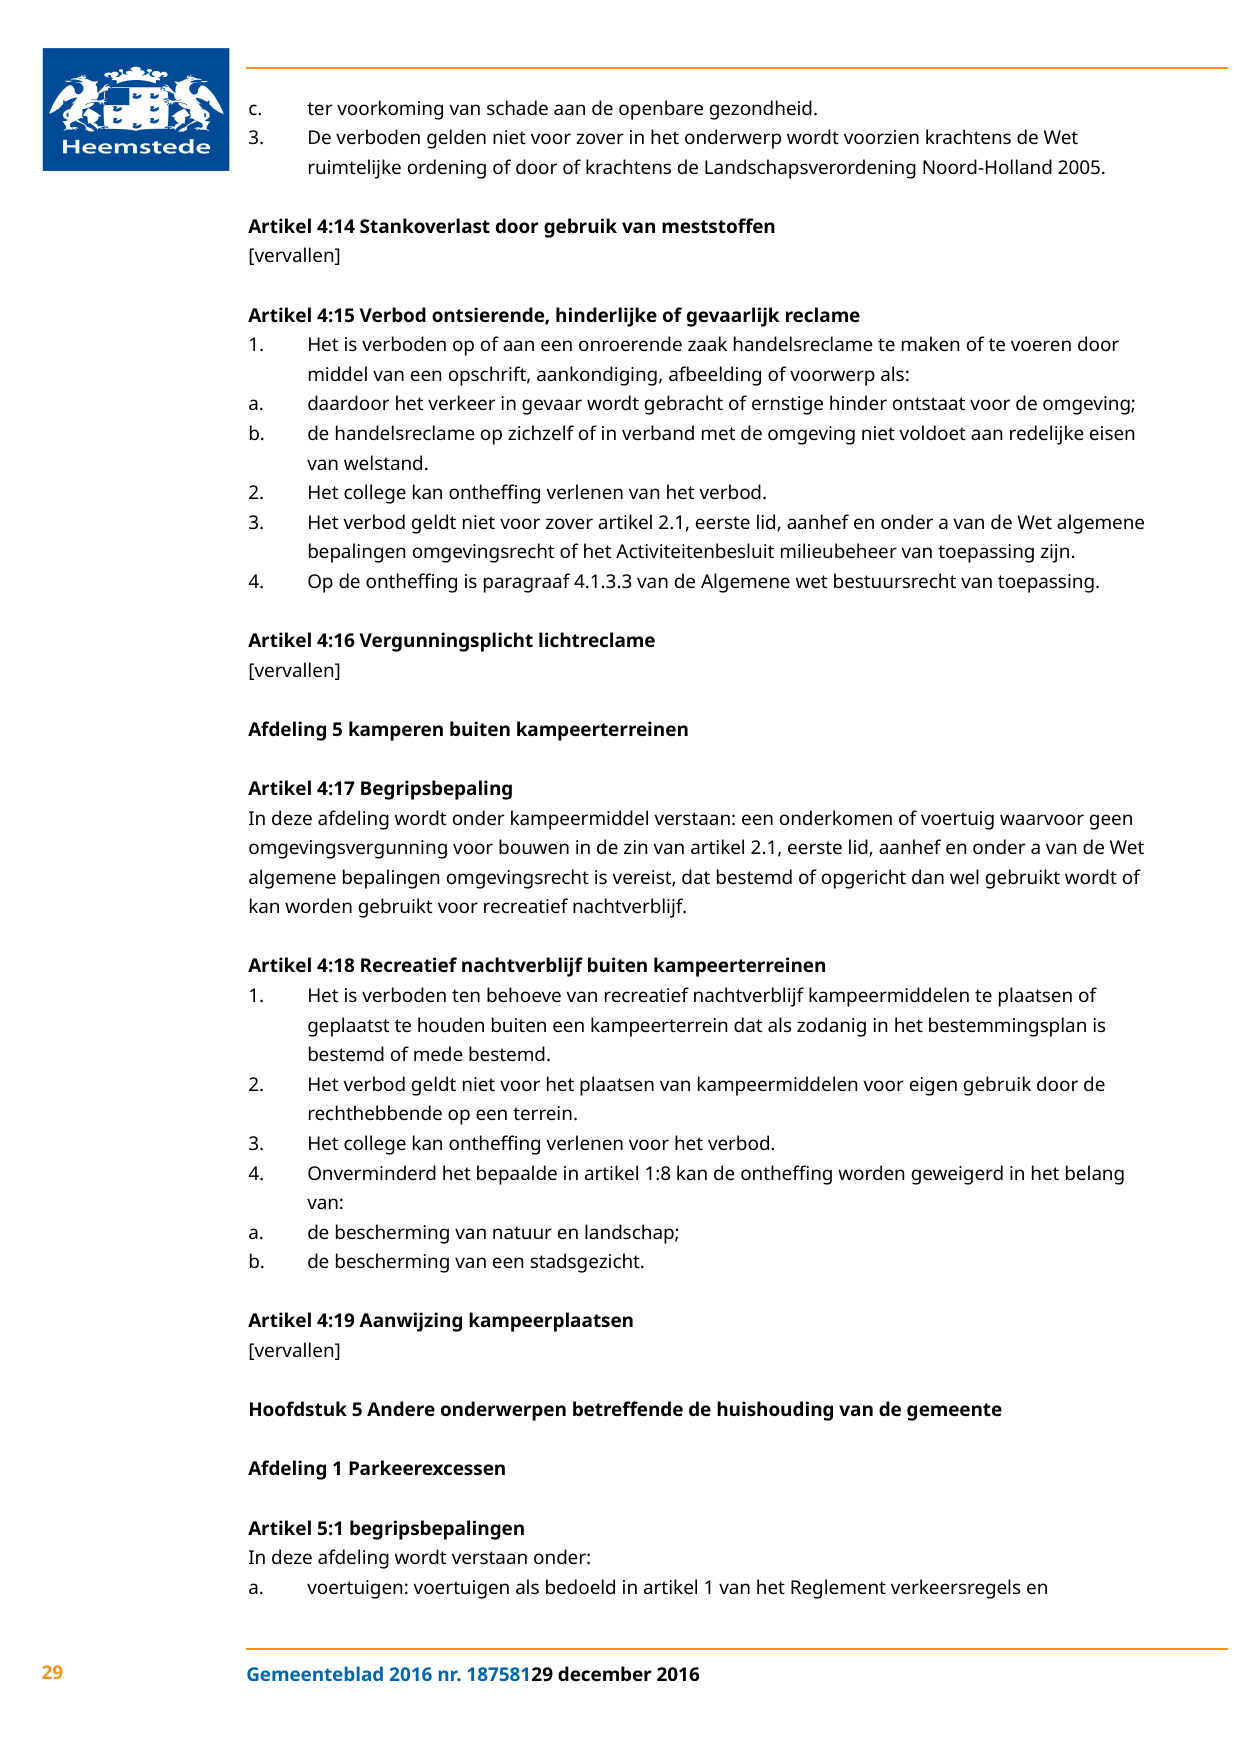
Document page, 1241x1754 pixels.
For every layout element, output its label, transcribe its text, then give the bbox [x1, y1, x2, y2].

list ter voorkoming van schade aan de openbare gezondheid. [248, 95, 1152, 121]
list Het college kan ontheffing verlenen voor het verbod. [248, 1130, 1152, 1156]
text Afdeling 1 Parkeerexcessen [248, 1456, 1152, 1481]
list de bescherming van natuur en landschap; [248, 1219, 1152, 1245]
list Op de ontheffing is paragraaf 4.1.3.3 van de Algemene wet bestuursrecht van toepassing. [248, 568, 1152, 594]
text Artikel 4:16 Vergunningsplicht lichtreclame [248, 627, 1152, 653]
text Artikel 4:17 Begripsbepaling [248, 775, 1152, 801]
list Het is verboden op of aan een onroerende zaak handelsreclame te maken of te voeren door middel van een opschrift, aankondiging, afbeelding of voorwerp als: [248, 331, 1152, 387]
text [vervallen] [248, 657, 1152, 683]
list daardoor het verkeer in gevaar wordt gebracht of ernstige hinder ontstaat voor de omgeving; [248, 391, 1152, 416]
text Artikel 4:19 Aanwijzing kampeerplaatsen [248, 1308, 1152, 1333]
text Artikel 4:15 Verbod ontsierende, hinderlijke of gevaarlijk reclame [248, 302, 1152, 328]
text Afdeling 5 kamperen buiten kampeerterreinen [248, 716, 1152, 742]
text [vervallen] [248, 243, 1152, 268]
text In deze afdeling wordt onder kampeermiddel verstaan: een onderkomen of voertuig waarvoor geen omgevingsvergunning voor bouwen in de zin van artikel 2.1, eerste lid, aanhef en onder a van de Wet algemene bepalingen omgevingsrecht is vereist, dat bestemd of opgericht dan wel gebruikt wordt of kan worden gebruikt voor recreatief nachtverblijf. [248, 805, 1152, 919]
list Het is verboden ten behoeve van recreatief nachtverblijf kampeermiddelen te plaatsen of geplaatst te houden buiten een kampeerterrein dat als zodanig in het bestemmingsplan is bestemd of mede bestemd. [248, 982, 1152, 1067]
list voertuigen: voertuigen als bedoeld in artikel 1 van het Reglement verkeersregels en [248, 1574, 1152, 1600]
list Het verbod geldt niet voor zover artikel 2.1, eerste lid, aanhef en onder a van de Wet algemene bepalingen omgevingsrecht of het Activiteitenbesluit milieubeheer van toepassing zijn. [248, 509, 1152, 564]
list De verboden gelden niet voor zover in het onderwerp wordt voorzien krachtens de Wet ruimtelijke ordening of door of krachtens de Landschapsverordening Noord-Holland 2005. [248, 124, 1152, 180]
text Artikel 4:14 Stankoverlast door gebruik van meststoffen [248, 213, 1152, 239]
text Artikel 5:1 begripsbepalingen [248, 1515, 1152, 1541]
list de bescherming van een stadsgezicht. [248, 1248, 1152, 1274]
list de handelsreclame op zichzelf of in verband met de omgeving niet voldoet aan redelijke eisen van welstand. [248, 420, 1152, 476]
list Onverminderd het bepaalde in artikel 1:8 kan de ontheffing worden geweigerd in het belang van: [248, 1160, 1152, 1215]
text Hoofdstuk 5 Andere onderwerpen betreffende de huishouding van de gemeente [248, 1396, 1152, 1422]
text Artikel 4:18 Recreatief nachtverblijf buiten kampeerterreinen [248, 953, 1152, 978]
list Het college kan ontheffing verlenen van het verbod. [248, 479, 1152, 505]
text In deze afdeling wordt verstaan onder: [248, 1544, 1152, 1570]
picture [41, 47, 231, 172]
list Het verbod geldt niet voor het plaatsen van kampeermiddelen voor eigen gebruik door de rechthebbende op een terrein. [248, 1071, 1152, 1126]
text [vervallen] [248, 1337, 1152, 1363]
